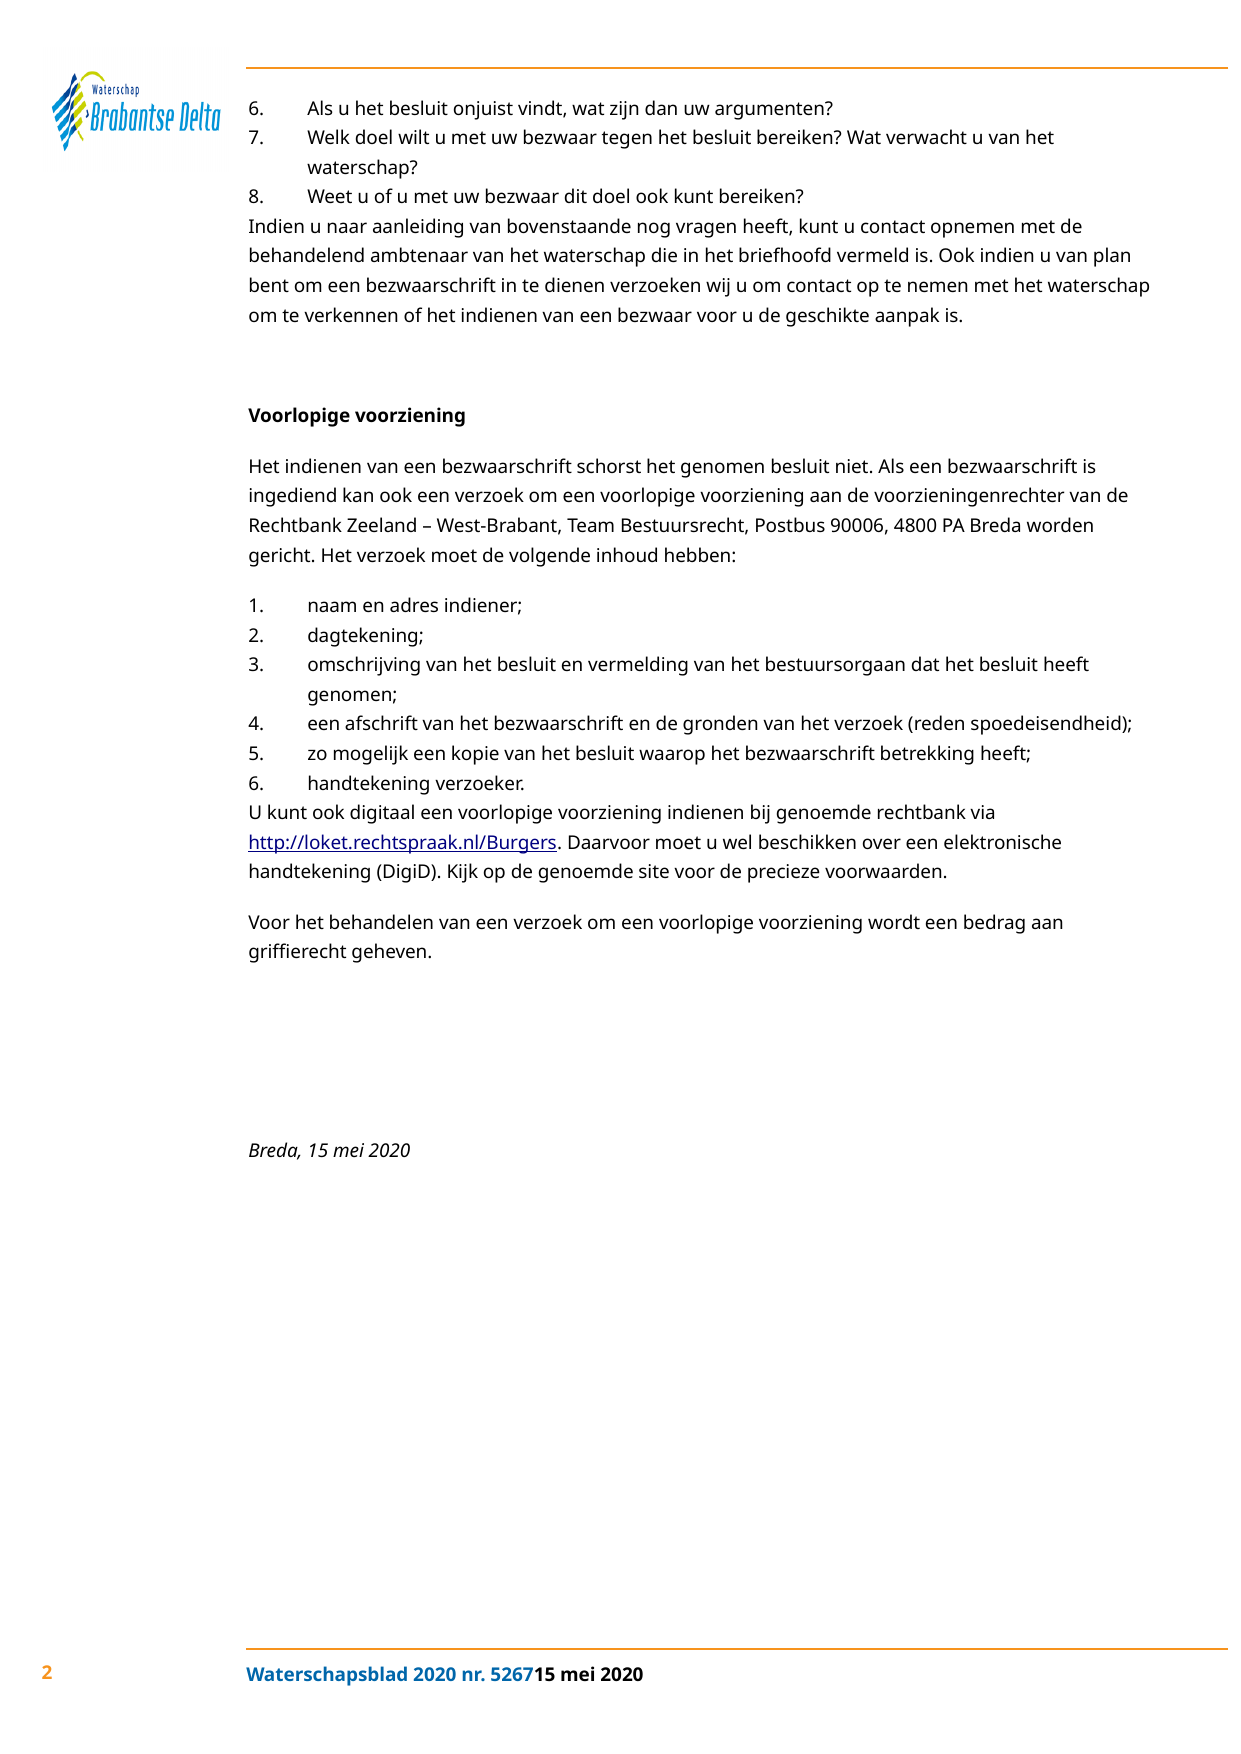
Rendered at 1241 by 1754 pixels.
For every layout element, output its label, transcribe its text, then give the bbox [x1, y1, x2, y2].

list handtekening verzoeker. [248, 770, 1152, 796]
text Voor het behandelen van een verzoek om een voorlopige voorziening wordt een bedrag aan griffierecht geheven. [248, 909, 1152, 964]
text Het indienen van een bezwaarschrift schorst het genomen besluit niet. Als een bezwaarschrift is ingediend kan ook een verzoek om een voorlopige voorziening aan de voorzieningenrechter van de Rechtbank Zeeland – West-Brabant, Team Bestuursrecht, Postbus 90006, 4800 PA Breda worden gericht. Het verzoek moet de volgende inhoud hebben: [248, 453, 1152, 568]
text U kunt ook digitaal een voorlopige voorziening indienen bij genoemde rechtbank via http://loket.rechtspraak.nl/Burgers. Daarvoor moet u wel beschikken over een elektronische handtekening (DigiD). Kijk op de genoemde site voor de precieze voorwaarden. [248, 799, 1152, 884]
list Welk doel wilt u met uw bezwaar tegen het besluit bereiken? Wat verwacht u van het waterschap? [248, 124, 1152, 180]
list een afschrift van het bezwaarschrift en de gronden van het verzoek (reden spoedeisendheid); [248, 711, 1152, 736]
text Indien u naar aanleiding van bovenstaande nog vragen heeft, kunt u contact opnemen met de behandelend ambtenaar van het waterschap die in het briefhoofd vermeld is. Ook indien u van plan bent om een bezwaarschrift in te dienen verzoeken wij u om contact op te nemen met het waterschap om te verkennen of het indienen van een bezwaar voor u de geschikte aanpak is. [248, 213, 1152, 328]
list omschrijving van het besluit en vermelding van het bestuursorgaan dat het besluit heeft genomen; [248, 651, 1152, 707]
picture [41, 47, 231, 172]
text Voorlopige voorziening [248, 403, 1152, 428]
list zo mogelijk een kopie van het besluit waarop het bezwaarschrift betrekking heeft; [248, 740, 1152, 766]
list Als u het besluit onjuist vindt, wat zijn dan uw argumenten? [248, 95, 1152, 121]
list dagtekening; [248, 622, 1152, 648]
text Breda, 15 mei 2020 [248, 1138, 1152, 1163]
list naam en adres indiener; [248, 592, 1152, 618]
list Weet u of u met uw bezwaar dit doel ook kunt bereiken? [248, 183, 1152, 209]
